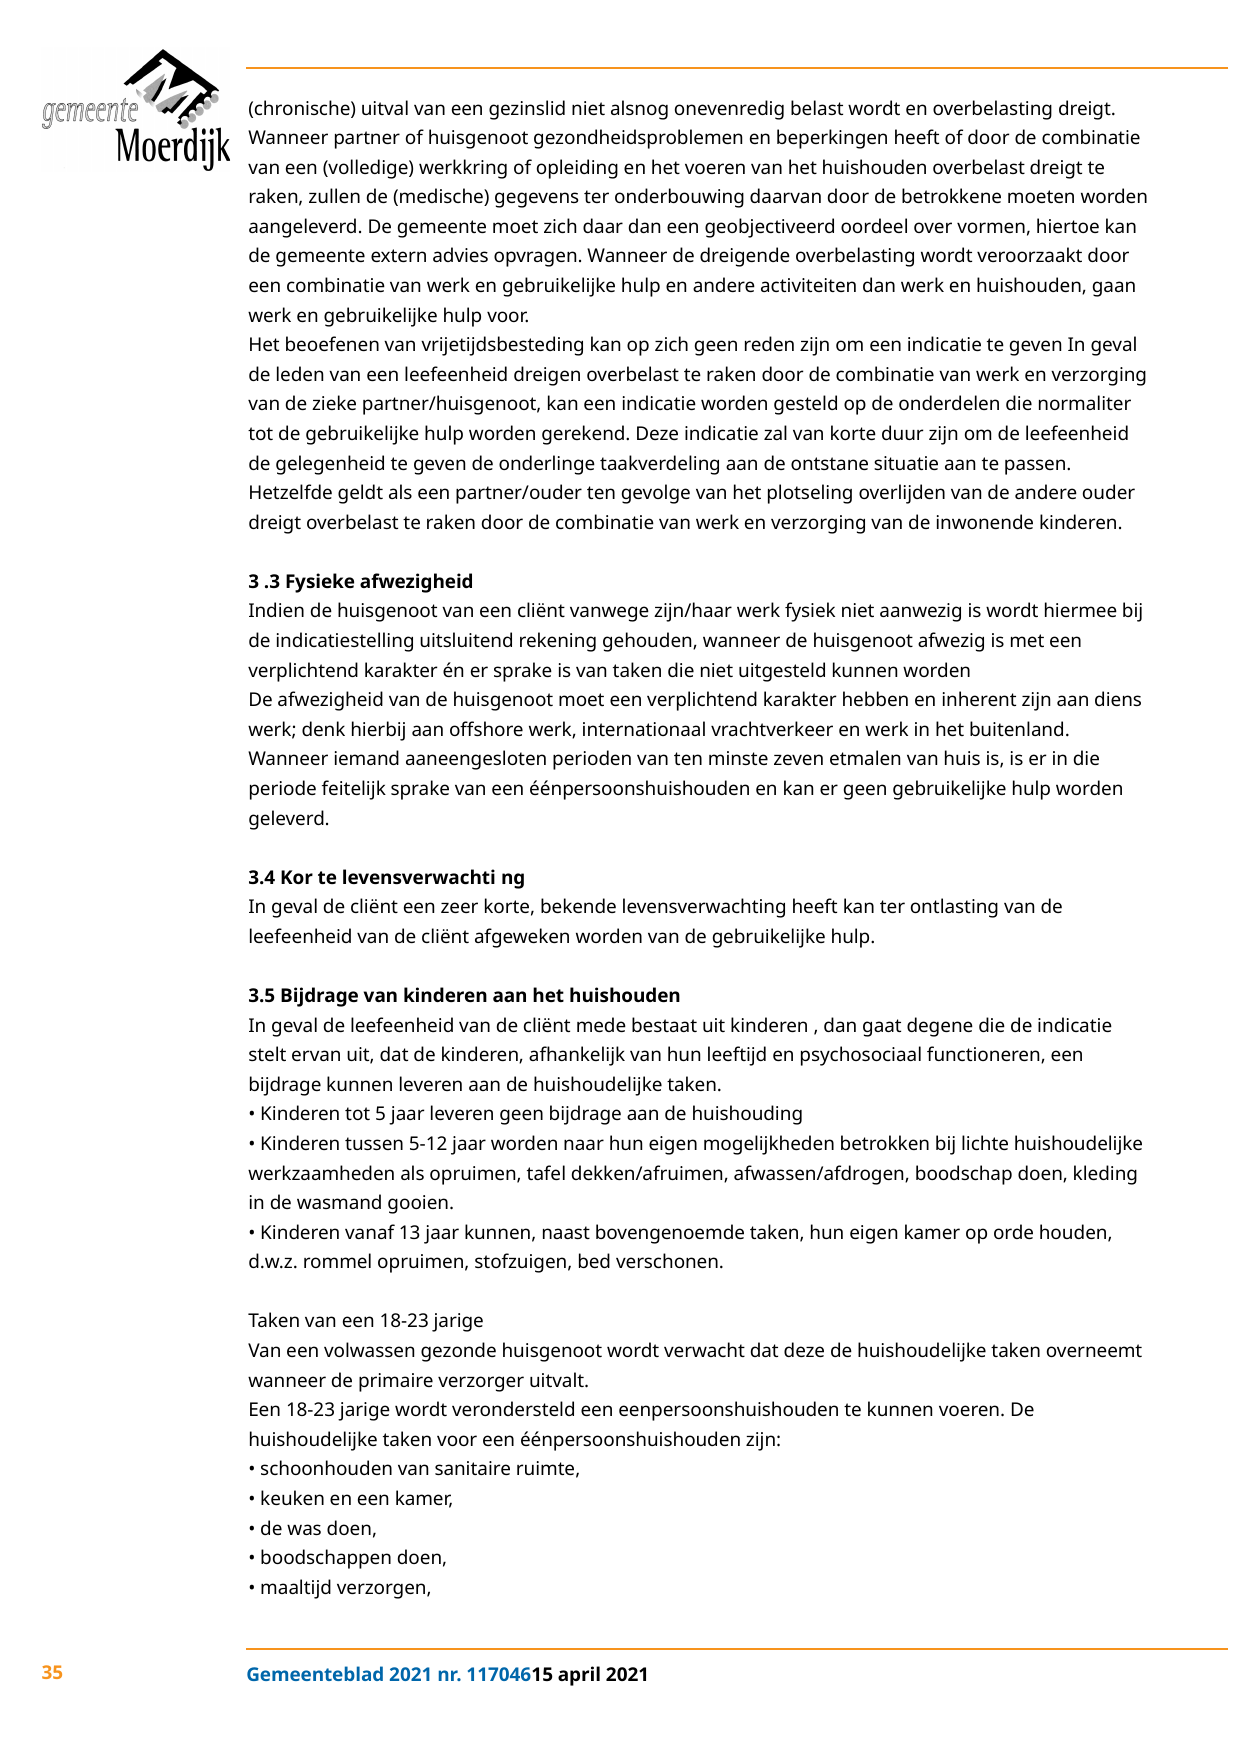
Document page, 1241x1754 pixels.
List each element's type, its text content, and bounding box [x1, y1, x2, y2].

text • schoonhouden van sanitaire ruimte, [248, 1456, 1152, 1481]
text 3.5 Bijdrage van kinderen aan het huishouden [248, 982, 1152, 1008]
text • keuken en een kamer, [248, 1485, 1152, 1511]
text De afwezigheid van de huisgenoot moet een verplichtend karakter hebben en inherent zijn aan diens werk; denk hierbij aan offshore werk, internationaal vrachtverkeer en werk in het buitenland. Wanneer iemand aaneengesloten perioden van ten minste zeven etmalen van huis is, is er in die periode feitelijk sprake van een éénpersoonshuishouden en kan er geen gebruikelijke hulp worden geleverd. [248, 686, 1152, 831]
text • Kinderen tussen 5-12 jaar worden naar hun eigen mogelijkheden betrokken bij lichte huishoudelijke werkzaamheden als opruimen, tafel dekken/afruimen, afwassen/afdrogen, boodschap doen, kleding in de wasmand gooien. [248, 1130, 1152, 1215]
text Een 18-23 jarige wordt verondersteld een eenpersoonshuishouden te kunnen voeren. De huishoudelijke taken voor een éénpersoonshuishouden zijn: [248, 1396, 1152, 1452]
text In geval de leefeenheid van de cliënt mede bestaat uit kinderen , dan gaat degene die de indicatie stelt ervan uit, dat de kinderen, afhankelijk van hun leeftijd en psychosociaal functioneren, een bijdrage kunnen leveren aan de huishoudelijke taken. [248, 1012, 1152, 1097]
text Indien de huisgenoot van een cliënt vanwege zijn/haar werk fysiek niet aanwezig is wordt hiermee bij de indicatiestelling uitsluitend rekening gehouden, wanneer de huisgenoot afwezig is met een verplichtend karakter én er sprake is van taken die niet uitgesteld kunnen worden [248, 598, 1152, 683]
text Van een volwassen gezonde huisgenoot wordt verwacht dat deze de huishoudelijke taken overneemt wanneer de primaire verzorger uitvalt. [248, 1337, 1152, 1393]
text (chronische) uitval van een gezinslid niet alsnog onevenredig belast wordt en overbelasting dreigt. [248, 95, 1152, 121]
text • de was doen, [248, 1515, 1152, 1541]
picture [41, 47, 231, 172]
text Het beoefenen van vrijetijdsbesteding kan op zich geen reden zijn om een indicatie te geven In geval de leden van een leefeenheid dreigen overbelast te raken door de combinatie van werk en verzorging van de zieke partner/huisgenoot, kan een indicatie worden gesteld op de onderdelen die normaliter tot de gebruikelijke hulp worden gerekend. Deze indicatie zal van korte duur zijn om de leefeenheid de gelegenheid te geven de onderlinge taakverdeling aan de ontstane situatie aan te passen. Hetzelfde geldt als een partner/ouder ten gevolge van het plotseling overlijden van de andere ouder dreigt overbelast te raken door de combinatie van werk en verzorging van de inwonende kinderen. [248, 331, 1152, 535]
text 3 .3 Fysieke afwezigheid [248, 568, 1152, 594]
text 3.4 Kor te levensverwachti ng [248, 864, 1152, 890]
text In geval de cliënt een zeer korte, bekende levensverwachting heeft kan ter ontlasting van de leefeenheid van de cliënt afgeweken worden van de gebruikelijke hulp. [248, 893, 1152, 949]
text • Kinderen vanaf 13 jaar kunnen, naast bovengenoemde taken, hun eigen kamer op orde houden, d.w.z. rommel opruimen, stofzuigen, bed verschonen. [248, 1219, 1152, 1274]
text • Kinderen tot 5 jaar leveren geen bijdrage aan de huishouding [248, 1101, 1152, 1126]
text Wanneer partner of huisgenoot gezondheidsproblemen en beperkingen heeft of door de combinatie van een (volledige) werkkring of opleiding en het voeren van het huishouden overbelast dreigt te raken, zullen de (medische) gegevens ter onderbouwing daarvan door de betrokkene moeten worden aangeleverd. De gemeente moet zich daar dan een geobjectiveerd oordeel over vormen, hiertoe kan de gemeente extern advies opvragen. Wanneer de dreigende overbelasting wordt veroorzaakt door een combinatie van werk en gebruikelijke hulp en andere activiteiten dan werk en huishouden, gaan werk en gebruikelijke hulp voor. [248, 124, 1152, 328]
text • boodschappen doen, [248, 1544, 1152, 1570]
text • maaltijd verzorgen, [248, 1574, 1152, 1600]
text Taken van een 18-23 jarige [248, 1308, 1152, 1333]
